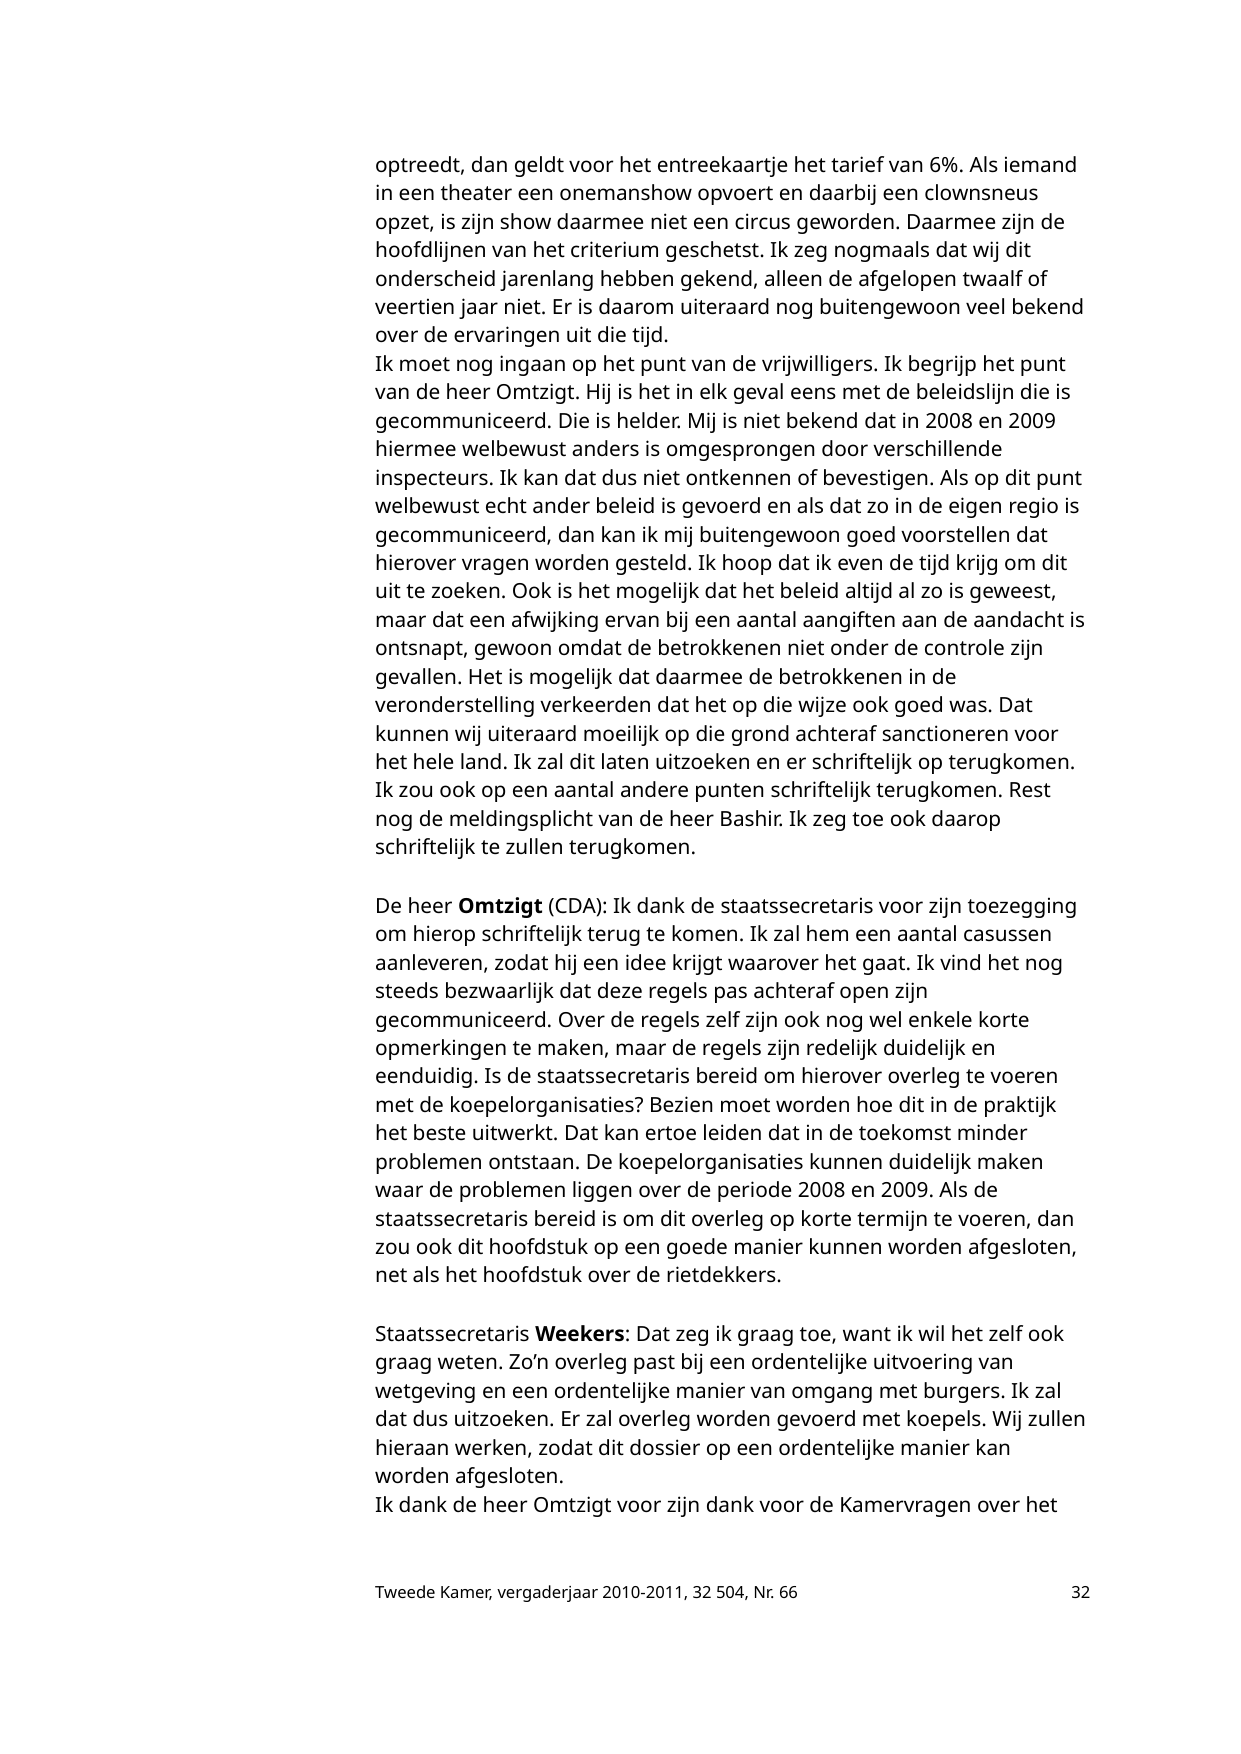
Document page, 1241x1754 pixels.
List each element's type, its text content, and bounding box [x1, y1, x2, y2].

text optreedt, dan geldt voor het entreekaartje het tarief van 6%. Als iemand in een theater een onemanshow opvoert en daarbij een clownsneus opzet, is zijn show daarmee niet een circus geworden. Daarmee zijn de hoofdlijnen van het criterium geschetst. Ik zeg nogmaals dat wij dit onderscheid jarenlang hebben gekend, alleen de afgelopen twaalf of veertien jaar niet. Er is daarom uiteraard nog buitengewoon veel bekend over de ervaringen uit die tijd. [375, 150, 1090, 349]
text Staatssecretaris Weekers: Dat zeg ik graag toe, want ik wil het zelf ook graag weten. Zo’n overleg past bij een ordentelijke uitvoering van wetgeving en een ordentelijke manier van omgang met burgers. Ik zal dat dus uitzoeken. Er zal overleg worden gevoerd met koepels. Wij zullen hieraan werken, zodat dit dossier op een ordentelijke manier kan worden afgesloten. [375, 1319, 1090, 1490]
text Ik dank de heer Omtzigt voor zijn dank voor de Kamervragen over het [375, 1490, 1090, 1518]
text Ik moet nog ingaan op het punt van de vrijwilligers. Ik begrijp het punt van de heer Omtzigt. Hij is het in elk geval eens met de beleidslijn die is gecommuniceerd. Die is helder. Mij is niet bekend dat in 2008 en 2009 hiermee welbewust anders is omgesprongen door verschillende inspecteurs. Ik kan dat dus niet ontkennen of bevestigen. Als op dit punt welbewust echt ander beleid is gevoerd en als dat zo in de eigen regio is gecommuniceerd, dan kan ik mij buitengewoon goed voorstellen dat hierover vragen worden gesteld. Ik hoop dat ik even de tijd krijg om dit uit te zoeken. Ook is het mogelijk dat het beleid altijd al zo is geweest, maar dat een afwijking ervan bij een aantal aangiften aan de aandacht is ontsnapt, gewoon omdat de betrokkenen niet onder de controle zijn gevallen. Het is mogelijk dat daarmee de betrokkenen in de veronderstelling verkeerden dat het op die wijze ook goed was. Dat kunnen wij uiteraard moeilijk op die grond achteraf sanctioneren voor het hele land. Ik zal dit laten uitzoeken en er schriftelijk op terugkomen. Ik zou ook op een aantal andere punten schriftelijk terugkomen. Rest nog de meldingsplicht van de heer Bashir. Ik zeg toe ook daarop schriftelijk te zullen terugkomen. [375, 349, 1090, 861]
text De heer Omtzigt (CDA): Ik dank de staatssecretaris voor zijn toezegging om hierop schriftelijk terug te komen. Ik zal hem een aantal casussen aanleveren, zodat hij een idee krijgt waarover het gaat. Ik vind het nog steeds bezwaarlijk dat deze regels pas achteraf open zijn gecommuniceerd. Over de regels zelf zijn ook nog wel enkele korte opmerkingen te maken, maar de regels zijn redelijk duidelijk en eenduidig. Is de staatssecretaris bereid om hierover overleg te voeren met de koepelorganisaties? Bezien moet worden hoe dit in de praktijk het beste uitwerkt. Dat kan ertoe leiden dat in de toekomst minder problemen ontstaan. De koepelorganisaties kunnen duidelijk maken waar de problemen liggen over de periode 2008 en 2009. Als de staatssecretaris bereid is om dit overleg op korte termijn te voeren, dan zou ook dit hoofdstuk op een goede manier kunnen worden afgesloten, net als het hoofdstuk over de rietdekkers. [375, 891, 1090, 1289]
